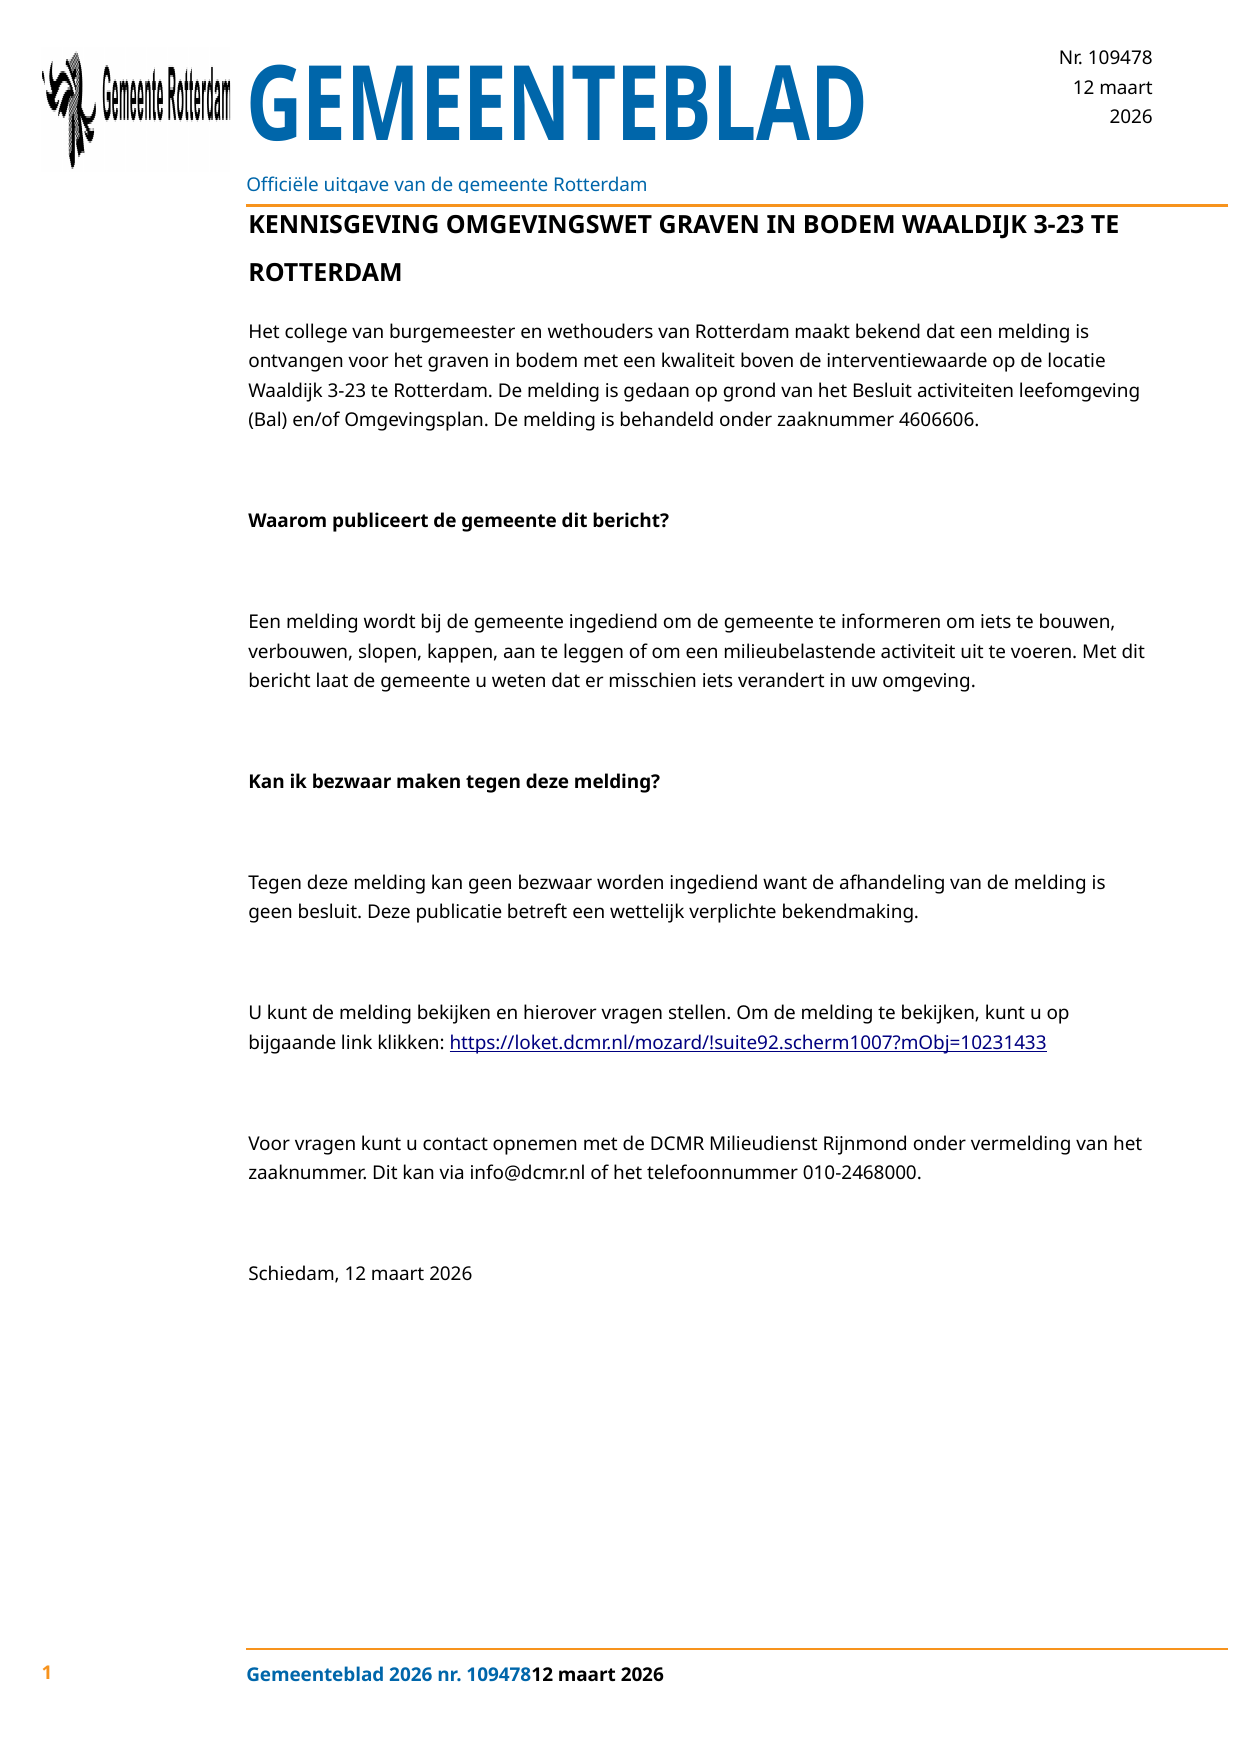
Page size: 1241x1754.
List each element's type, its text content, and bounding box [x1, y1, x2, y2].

text U kunt de melding bekijken en hierover vragen stellen. Om de melding te bekijken, kunt u op bijgaande link klikken: https://loket.dcmr.nl/mozard/!suite92.scherm1007?mObj=10231433 [248, 999, 1152, 1055]
text Waarom publiceert de gemeente dit bericht? [248, 507, 1152, 533]
text Voor vragen kunt u contact opnemen met de DCMR Milieudienst Rijnmond onder vermelding van het zaaknummer. Dit kan via info@dcmr.nl of het telefoonnummer 010‑2468000. [248, 1130, 1152, 1185]
text Tegen deze melding kan geen bezwaar worden ingediend want de afhandeling van de melding is geen besluit. Deze publicatie betreft een wettelijk verplichte bekendmaking. [248, 869, 1152, 924]
text Kan ik bezwaar maken tegen deze melding? [248, 768, 1152, 794]
picture [41, 47, 231, 172]
text Een melding wordt bij de gemeente ingediend om de gemeente te informeren om iets te bouwen, verbouwen, slopen, kappen, aan te leggen of om een milieubelastende activiteit uit te voeren. Met dit bericht laat de gemeente u weten dat er misschien iets verandert in uw omgeving. [248, 608, 1152, 693]
text Het college van burgemeester en wethouders van Rotterdam maakt bekend dat een melding is ontvangen voor het graven in bodem met een kwaliteit boven de interventiewaarde op de locatie Waaldijk 3-23 te Rotterdam. De melding is gedaan op grond van het Besluit activiteiten leefomgeving (Bal) en/of Omgevingsplan. De melding is behandeld onder zaaknummer 4606606. [248, 318, 1152, 432]
text KENNISGEVING OMGEVINGSWET GRAVEN IN BODEM WAALDIJK 3-23 TE ROTTERDAM [248, 207, 1152, 288]
text Schiedam, 12 maart 2026 [248, 1260, 1152, 1286]
